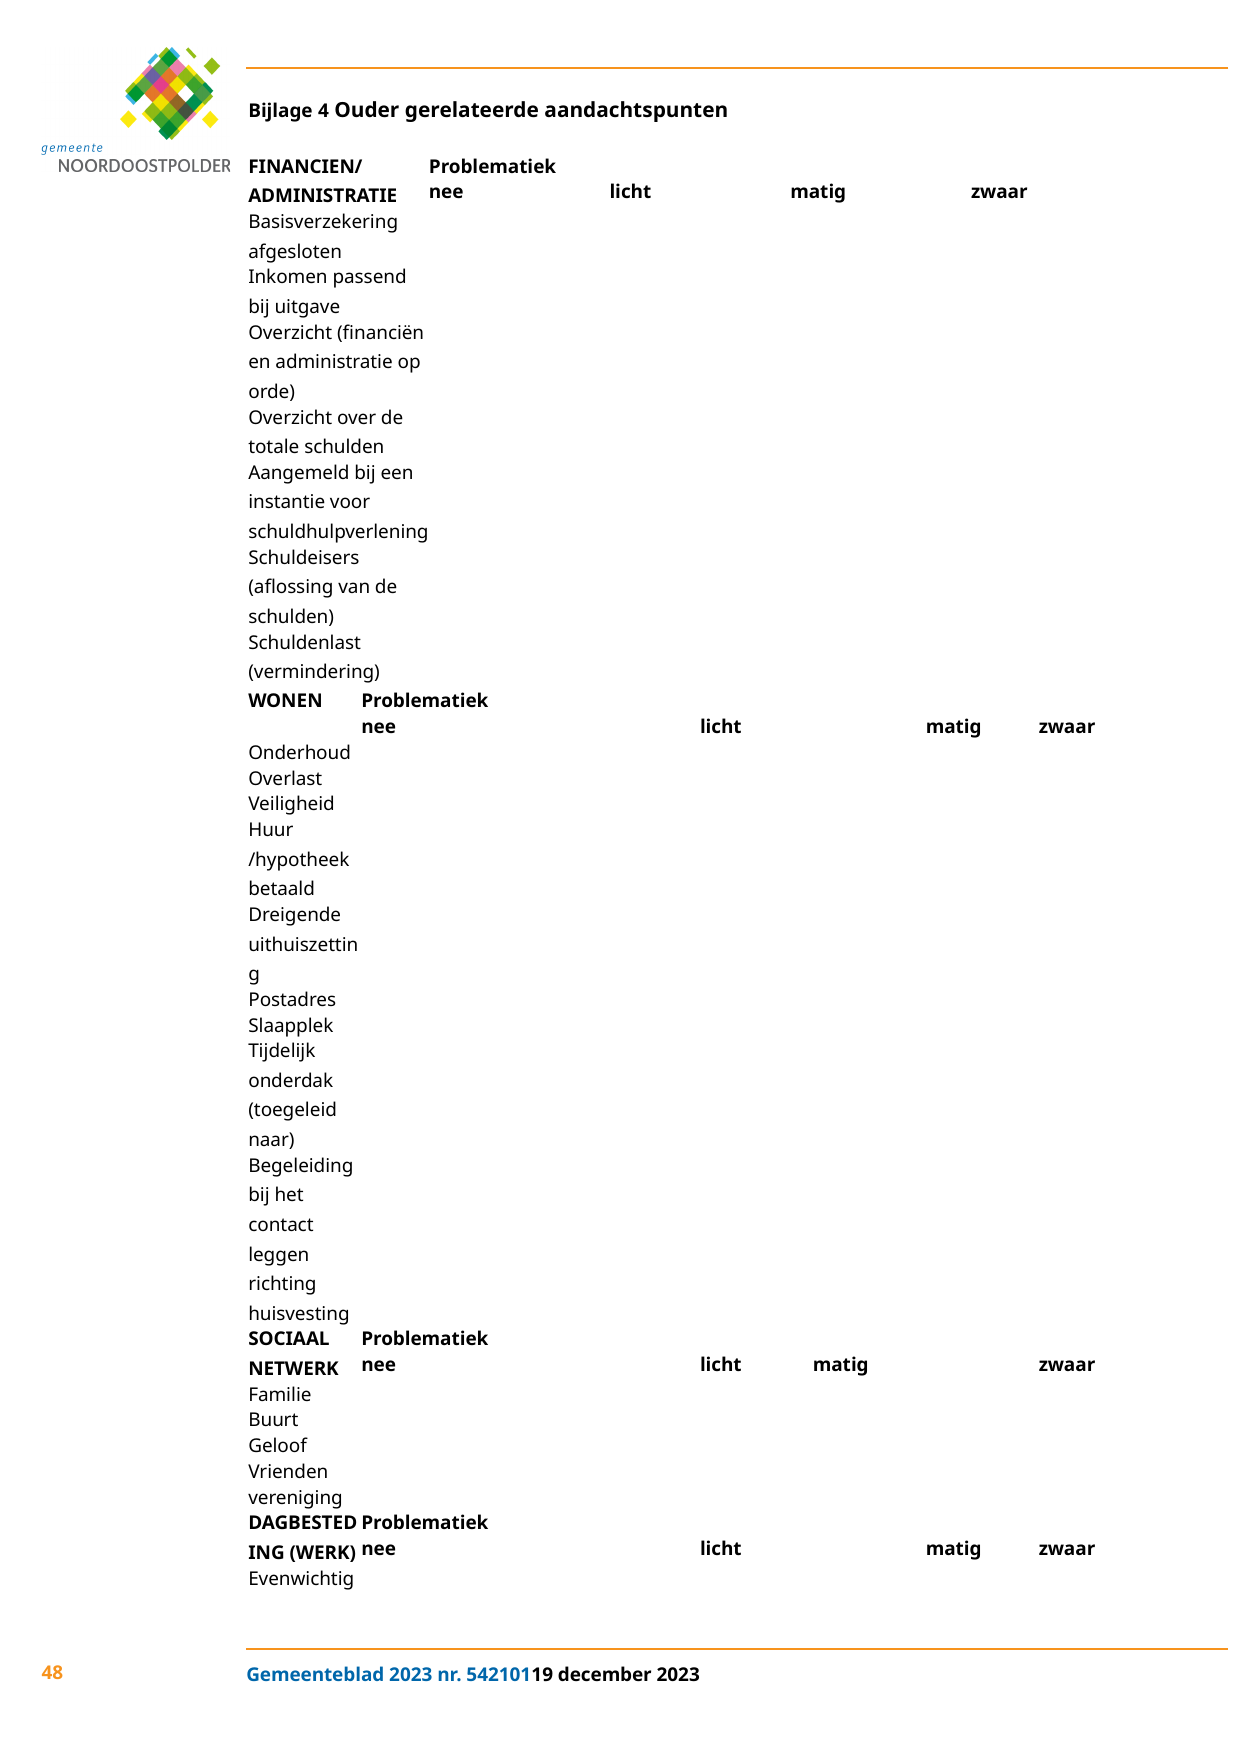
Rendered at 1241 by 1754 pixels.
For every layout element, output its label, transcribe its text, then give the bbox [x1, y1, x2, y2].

table_cell [813, 1433, 1038, 1458]
table_cell licht [609, 179, 790, 208]
table_cell licht [700, 713, 926, 739]
table_cell nee [361, 713, 700, 739]
table_cell nee [361, 1351, 700, 1381]
table_cell [790, 264, 971, 319]
table_cell Evenwichtig [248, 1565, 361, 1591]
table_cell matig [790, 179, 971, 208]
table_cell matig [813, 1351, 1038, 1381]
table_cell [971, 459, 1152, 544]
table_cell Geloof [248, 1433, 361, 1458]
table_cell Overlast [248, 765, 361, 791]
table_cell Overzicht over de totale schulden [248, 404, 429, 459]
table_cell [700, 1433, 813, 1458]
table_cell [609, 629, 790, 684]
table_cell [813, 1381, 1038, 1407]
text Bijlage 4 Ouder gerelateerde aandachtspunten [248, 95, 1152, 123]
table_cell [926, 1012, 1038, 1037]
table_cell [926, 986, 1038, 1012]
table_cell vereniging [248, 1484, 361, 1509]
table_cell [429, 264, 609, 319]
table_cell [971, 264, 1152, 319]
table_cell [926, 1038, 1038, 1152]
table_cell [971, 404, 1152, 459]
table_cell [361, 1484, 700, 1509]
table_cell [361, 816, 700, 901]
table_cell [700, 1565, 926, 1591]
table_cell [700, 1381, 813, 1407]
table_cell [429, 459, 609, 544]
table_header Problematiek [429, 153, 1152, 179]
table_cell [971, 319, 1152, 404]
table_cell [361, 986, 700, 1012]
table_cell Schuldenlast (vermindering) [248, 629, 429, 684]
table_cell [700, 765, 926, 791]
table_cell [926, 1565, 1038, 1591]
table_cell Overzicht (financiën en administratie op orde) [248, 319, 429, 404]
table_cell [1039, 1038, 1152, 1152]
table_cell Buurt [248, 1407, 361, 1432]
table_cell [1039, 791, 1152, 816]
picture [41, 47, 231, 172]
table_cell Problematiek [361, 1326, 1152, 1351]
table_cell [700, 1458, 813, 1484]
table_cell [609, 404, 790, 459]
table_cell [429, 544, 609, 629]
table_header FINANCIEN/ADMINISTRATIE [248, 153, 429, 208]
table_cell [361, 1433, 700, 1458]
table_cell Vrienden [248, 1458, 361, 1484]
table_cell [429, 319, 609, 404]
table_cell [700, 901, 926, 986]
table_cell Schuldeisers (aflossing van de schulden) [248, 544, 429, 629]
table_cell [1039, 1458, 1152, 1484]
table_cell [361, 901, 700, 986]
table_cell Problematiek [361, 1510, 1152, 1535]
table_cell [813, 1407, 1038, 1432]
table_cell Inkomen passend bij uitgave [248, 264, 429, 319]
table_cell licht [700, 1351, 813, 1381]
table_cell [429, 404, 609, 459]
table_cell [1039, 765, 1152, 791]
table_cell [1039, 739, 1152, 765]
table_cell [429, 629, 609, 684]
table_cell zwaar [1039, 1535, 1152, 1565]
table_cell [361, 1152, 700, 1326]
table_cell Familie [248, 1381, 361, 1407]
table_cell [609, 319, 790, 404]
table_cell [926, 816, 1038, 901]
table_cell [926, 791, 1038, 816]
table_cell [700, 739, 926, 765]
table_cell [1039, 1012, 1152, 1037]
table_cell [700, 1038, 926, 1152]
table_cell [700, 816, 926, 901]
table_cell [361, 739, 700, 765]
table_cell [700, 986, 926, 1012]
table_header Problematiek [361, 688, 1152, 713]
table_cell nee [361, 1535, 700, 1565]
table_cell licht [700, 1535, 926, 1565]
table_cell [609, 459, 790, 544]
table_cell [1039, 1433, 1152, 1458]
table_cell DAGBESTEDING (WERK) [248, 1510, 361, 1565]
table_cell [1039, 986, 1152, 1012]
table_cell Veiligheid [248, 791, 361, 816]
table_cell [361, 791, 700, 816]
table_cell Begeleiding bij het contact leggen richting huisvesting [248, 1152, 361, 1326]
table_cell [790, 459, 971, 544]
table_cell matig [926, 713, 1038, 739]
table_cell [1039, 1484, 1152, 1509]
table_cell [813, 1458, 1038, 1484]
table_cell [700, 1407, 813, 1432]
table_cell [361, 1407, 700, 1432]
table_cell [609, 544, 790, 629]
table_cell Slaapplek [248, 1012, 361, 1037]
table_cell [361, 1381, 700, 1407]
table_cell [429, 208, 609, 264]
table_cell [1039, 1407, 1152, 1432]
table_cell [609, 208, 790, 264]
table_cell [1039, 901, 1152, 986]
table_cell [361, 1038, 700, 1152]
table_header WONEN [248, 688, 361, 739]
table_cell [971, 629, 1152, 684]
table_cell zwaar [1039, 1351, 1152, 1381]
table_cell [361, 1012, 700, 1037]
table_cell [1039, 1565, 1152, 1591]
table_cell [790, 629, 971, 684]
table_cell Basisverzekering afgesloten [248, 208, 429, 264]
table_cell [700, 1484, 813, 1509]
table_cell [609, 264, 790, 319]
table_cell [361, 1458, 700, 1484]
table_cell [971, 544, 1152, 629]
table_cell [813, 1484, 1038, 1509]
table_cell [926, 739, 1038, 765]
table_cell [700, 791, 926, 816]
table_cell [361, 765, 700, 791]
table_cell [790, 404, 971, 459]
table_cell [926, 1152, 1038, 1326]
table_cell Tijdelijk onderdak (toegeleid naar) [248, 1038, 361, 1152]
table_cell [1039, 1152, 1152, 1326]
table_cell Onderhoud [248, 739, 361, 765]
table_cell zwaar [971, 179, 1152, 208]
table_cell matig [926, 1535, 1038, 1565]
table_cell [790, 208, 971, 264]
table_cell [361, 1565, 700, 1591]
table_cell zwaar [1039, 713, 1152, 739]
table_cell Huur /hypotheek betaald [248, 816, 361, 901]
table_cell [790, 544, 971, 629]
table_cell Postadres [248, 986, 361, 1012]
table_cell [1039, 1381, 1152, 1407]
table_cell [926, 901, 1038, 986]
table_cell [971, 208, 1152, 264]
table_cell nee [429, 179, 609, 208]
table_cell SOCIAAL NETWERK [248, 1326, 361, 1381]
table_cell Aangemeld bij een instantie voor schuldhulpverlening [248, 459, 429, 544]
table_cell [1039, 816, 1152, 901]
table_cell [790, 319, 971, 404]
table_cell Dreigende uithuiszetting [248, 901, 361, 986]
table_cell [926, 765, 1038, 791]
table_cell [700, 1152, 926, 1326]
table_cell [700, 1012, 926, 1037]
